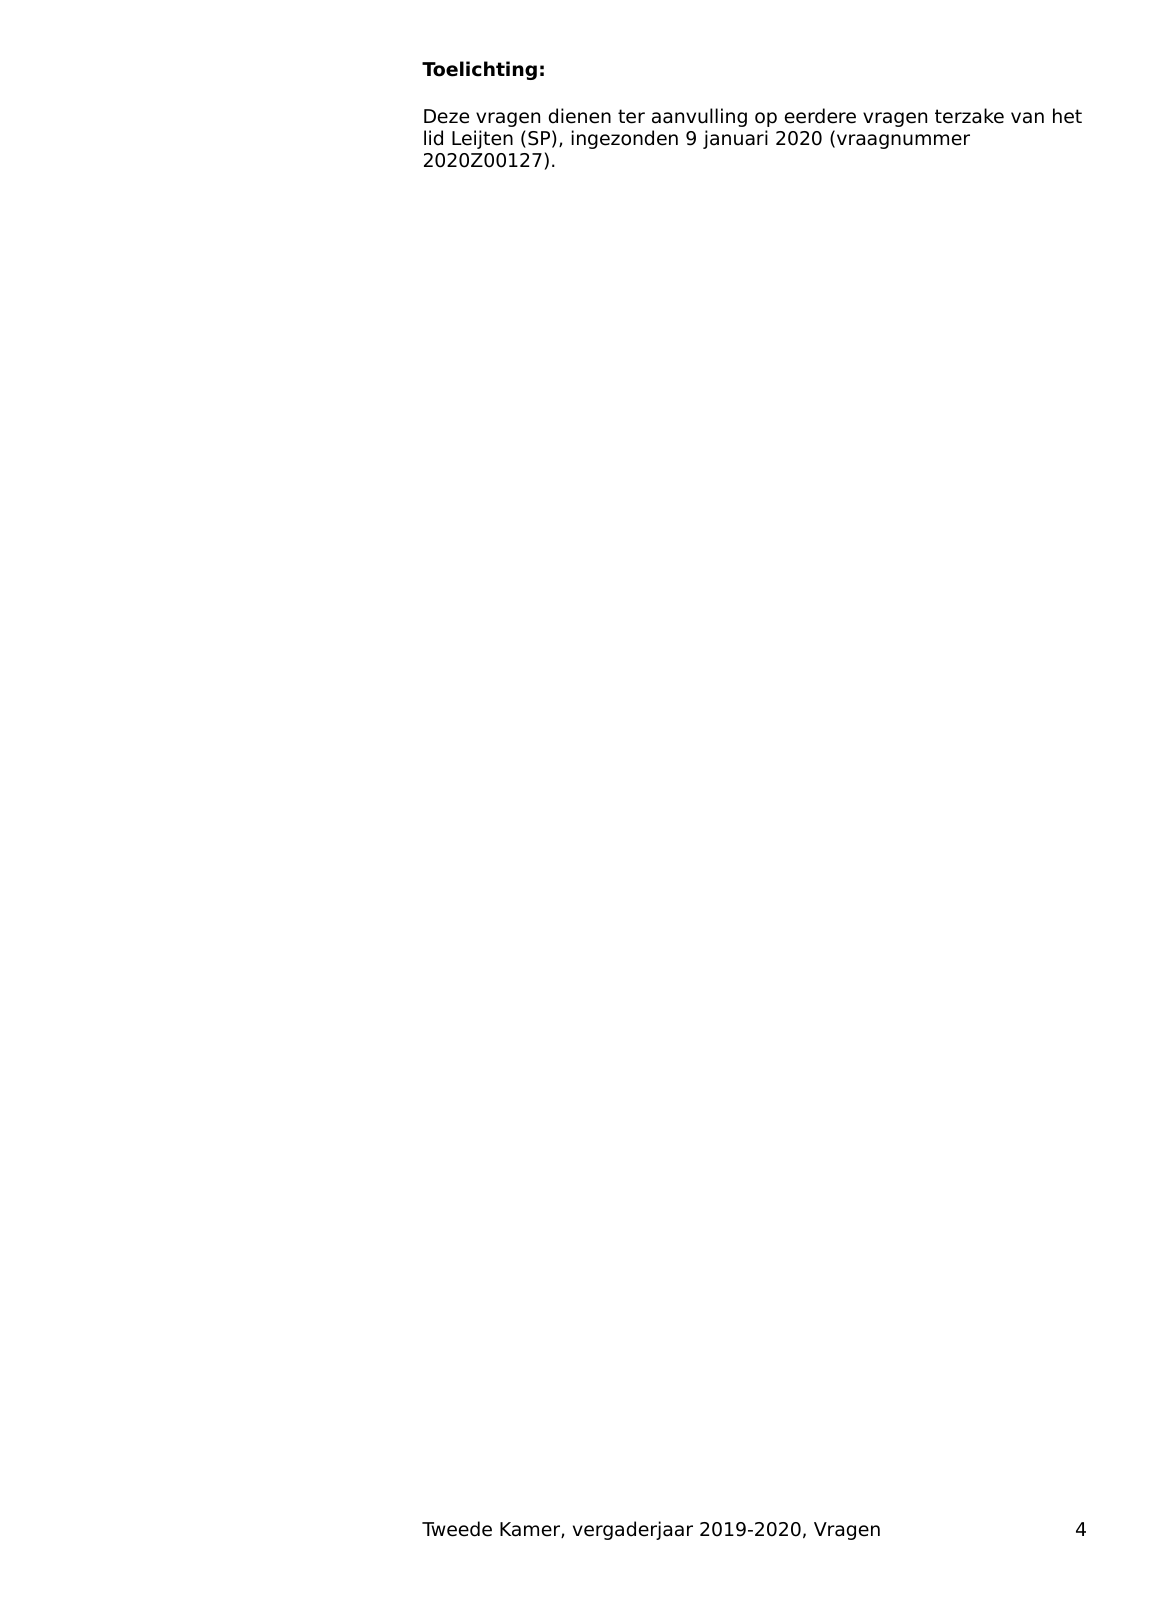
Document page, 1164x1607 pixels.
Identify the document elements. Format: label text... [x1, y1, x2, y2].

text Deze vragen dienen ter aanvulling op eerdere vragen terzake van het lid Leijten (SP), ingezonden 9 januari 2020 (vraagnummer 2020Z00127). [422, 106, 1087, 172]
subtitle Toelichting: [422, 59, 1087, 81]
